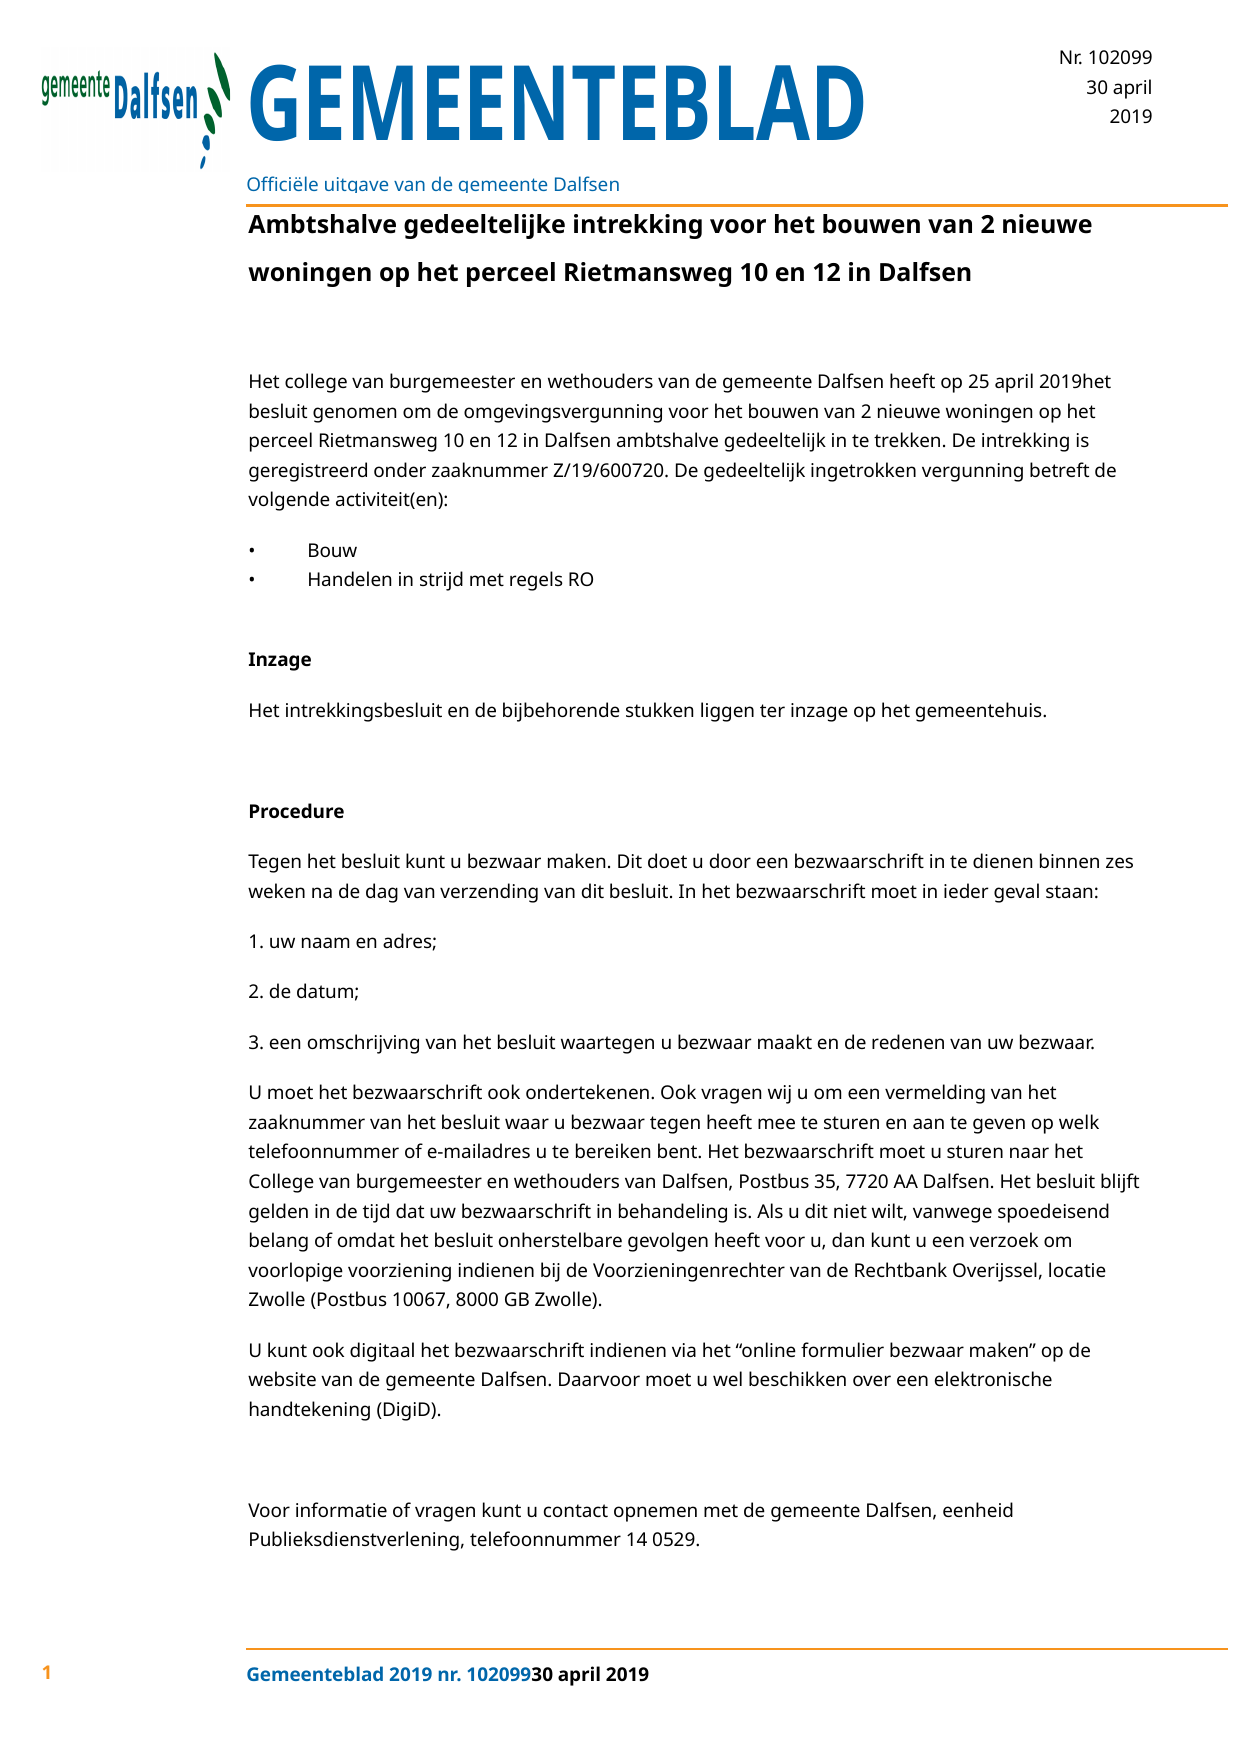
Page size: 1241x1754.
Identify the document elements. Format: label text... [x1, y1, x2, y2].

text Ambtshalve gedeeltelijke intrekking voor het bouwen van 2 nieuwe woningen op het perceel Rietmansweg 10 en 12 in Dalfsen [248, 207, 1152, 288]
text Het college van burgemeester en wethouders van de gemeente Dalfsen heeft op 25 april 2019het besluit genomen om de omgevingsvergunning voor het bouwen van 2 nieuwe woningen op het perceel Rietmansweg 10 en 12 in Dalfsen ambtshalve gedeeltelijk in te trekken. De intrekking is geregistreerd onder zaaknummer Z/19/600720. De gedeeltelijk ingetrokken vergunning betreft de volgende activiteit(en): [248, 368, 1152, 512]
text U kunt ook digitaal het bezwaarschrift indienen via het “online formulier bezwaar maken” op de website van de gemeente Dalfsen. Daarvoor moet u wel beschikken over een elektronische handtekening (DigiD). [248, 1337, 1152, 1422]
list Handelen in strijd met regels RO [248, 567, 1152, 592]
text Het intrekkingsbesluit en de bijbehorende stukken liggen ter inzage op het gemeentehuis. [248, 697, 1152, 723]
text 3. een omschrijving van het besluit waartegen u bezwaar maakt en de redenen van uw bezwaar. [248, 1029, 1152, 1055]
text 1. uw naam en adres; [248, 928, 1152, 954]
picture [41, 47, 231, 172]
text Inzage [248, 647, 1152, 672]
text Voor informatie of vragen kunt u contact opnemen met de gemeente Dalfsen, eenheid Publieksdienstverlening, telefoonnummer 14 0529. [248, 1497, 1152, 1552]
text 2. de datum; [248, 979, 1152, 1004]
text U moet het bezwaarschrift ook ondertekenen. Ook vragen wij u om een vermelding van het zaaknummer van het besluit waar u bezwaar tegen heeft mee te sturen en aan te geven op welk telefoonnummer of e-mailadres u te bereiken bent. Het bezwaarschrift moet u sturen naar het College van burgemeester en wethouders van Dalfsen, Postbus 35, 7720 AA Dalfsen. Het besluit blijft gelden in de tijd dat uw bezwaarschrift in behandeling is. Als u dit niet wilt, vanwege spoedeisend belang of omdat het besluit onherstelbare gevolgen heeft voor u, dan kunt u een verzoek om voorlopige voorziening indienen bij de Voorzieningenrechter van de Rechtbank Overijssel, locatie Zwolle (Postbus 10067, 8000 GB Zwolle). [248, 1079, 1152, 1312]
text Procedure [248, 798, 1152, 824]
text Tegen het besluit kunt u bezwaar maken. Dit doet u door een bezwaarschrift in te dienen binnen zes weken na de dag van verzending van dit besluit. In het bezwaarschrift moet in ieder geval staan: [248, 848, 1152, 904]
list Bouw [248, 537, 1152, 563]
